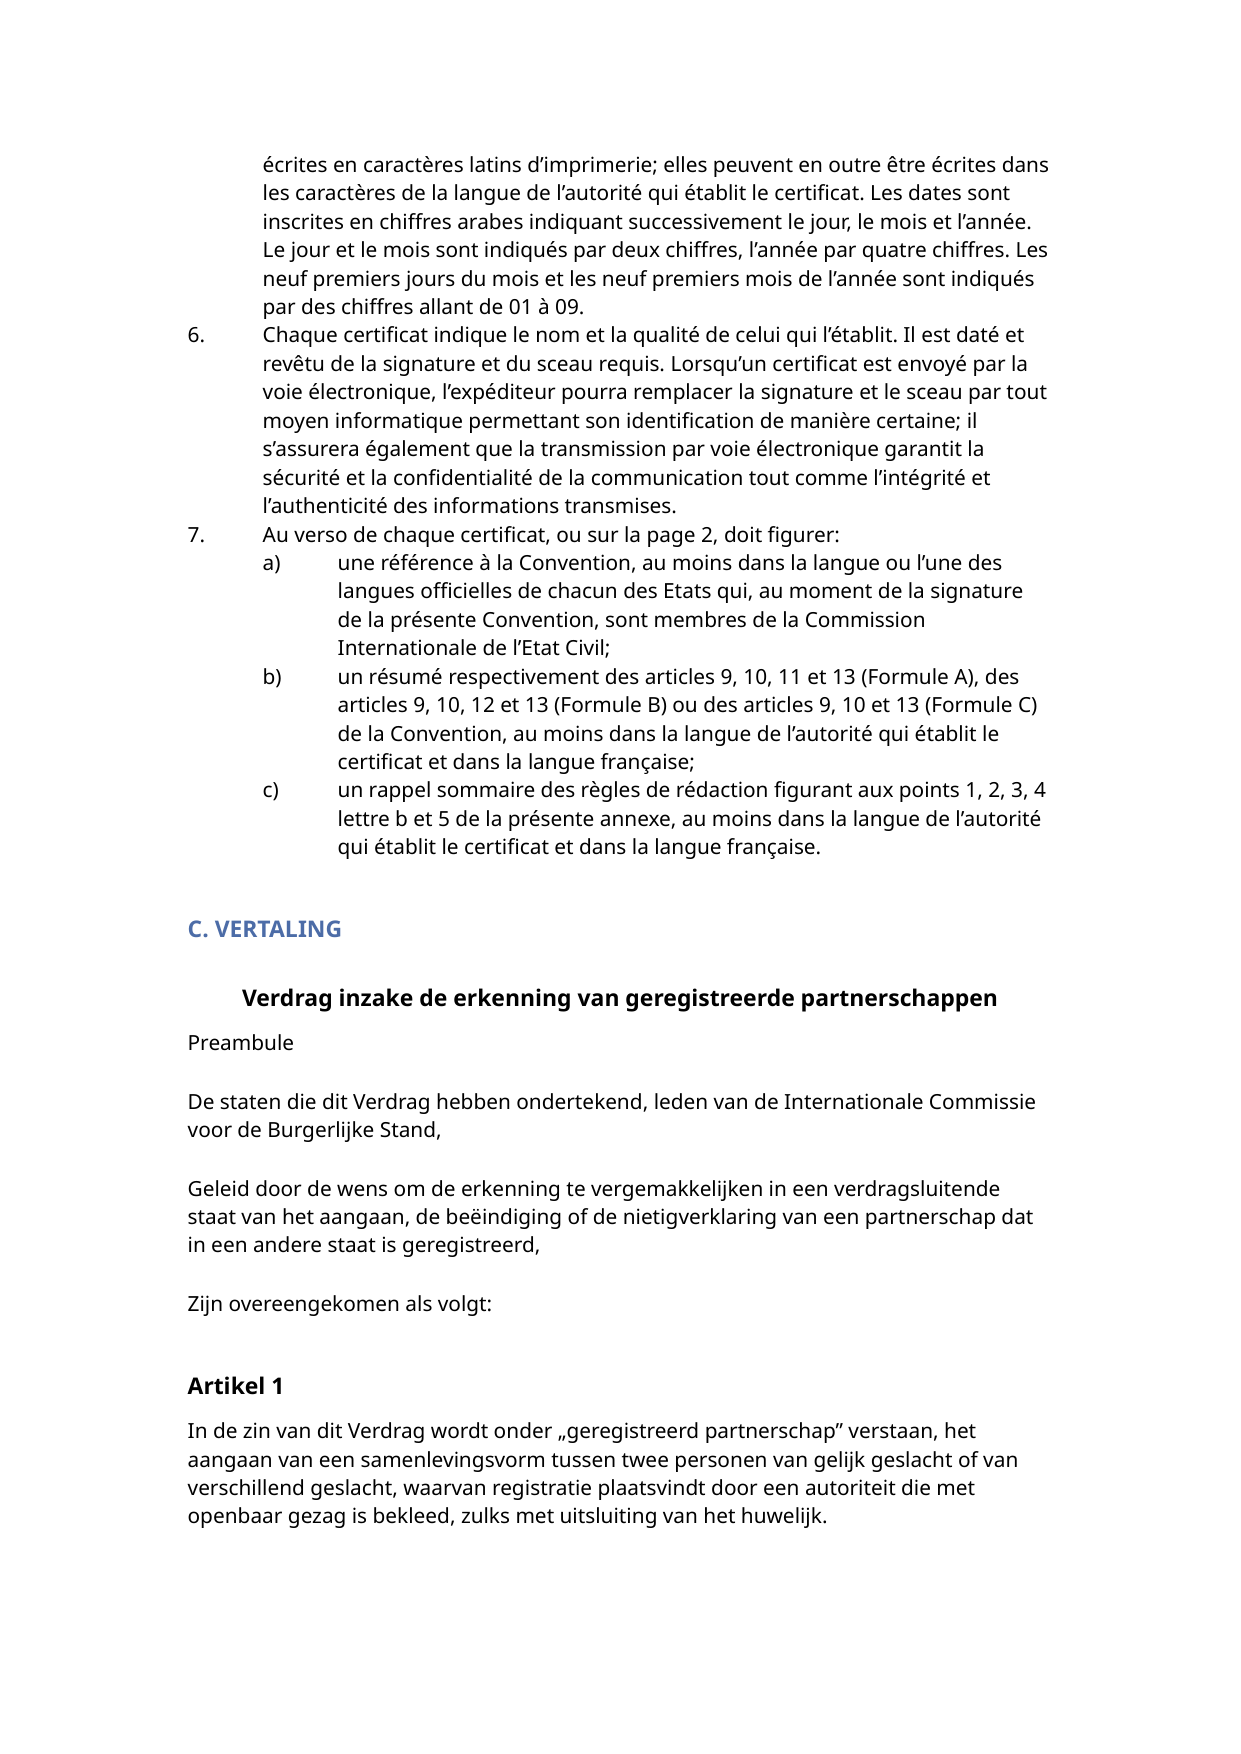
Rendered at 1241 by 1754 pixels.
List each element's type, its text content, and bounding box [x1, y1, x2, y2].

text Geleid door de wens om de erkenning te vergemakkelijken in een verdragsluitende staat van het aangaan, de beëindiging of de nietigverklaring van een partnerschap dat in een andere staat is geregistreerd, [187, 1174, 1053, 1259]
list un rappel sommaire des règles de rédaction figurant aux points 1, 2, 3, 4 lettre b et 5 de la présente annexe, au moins dans la langue de l’autorité qui établit le certificat et dans la langue française. [262, 776, 1053, 861]
text Zijn overeengekomen als volgt: [187, 1289, 1053, 1317]
subtitle C. VERTALING [187, 913, 1053, 945]
text De staten die dit Verdrag hebben ondertekend, leden van de Internationale Commissie voor de Burgerlijke Stand, [187, 1087, 1053, 1144]
text In de zin van dit Verdrag wordt onder „geregistreerd partnerschap” verstaan, het aangaan van een samenlevingsvorm tussen twee personen van gelijk geslacht of van verschillend geslacht, waarvan registratie plaatsvindt door een autoriteit die met openbaar gezag is bekleed, zulks met uitsluiting van het huwelijk. [187, 1416, 1053, 1530]
subtitle Preambule [187, 1028, 1053, 1057]
list un résumé respectivement des articles 9, 10, 11 et 13 (Formule A), des articles 9, 10, 12 et 13 (Formule B) ou des articles 9, 10 et 13 (Formule C) de la Convention, au moins dans la langue de l’autorité qui établit le certificat et dans la langue française; [262, 662, 1053, 776]
list Chaque certificat indique le nom et la qualité de celui qui l’établit. Il est daté et revêtu de la signature et du sceau requis. Lorsqu’un certificat est envoyé par la voie électronique, l’expéditeur pourra remplacer la signature et le sceau par tout moyen informatique permettant son identification de manière certaine; il s’assurera également que la transmission par voie électronique garantit la sécurité et la confidentialité de la communication tout comme l’intégrité et l’authenticité des informations transmises. [187, 321, 1053, 520]
subtitle Artikel 1 [187, 1370, 1053, 1401]
list écrites en caractères latins d’imprimerie; elles peuvent en outre être écrites dans les caractères de la langue de l’autorité qui établit le certificat. Les dates sont inscrites en chiffres arabes indiquant successivement le jour, le mois et l’année. Le jour et le mois sont indiqués par deux chiffres, l’année par quatre chiffres. Les neuf premiers jours du mois et les neuf premiers mois de l’année sont indiqués par des chiffres allant de 01 à 09. [187, 150, 1053, 321]
list Au verso de chaque certificat, ou sur la page 2, doit figurer: [187, 520, 1053, 548]
list une référence à la Convention, au moins dans la langue ou l’une des langues officielles de chacun des Etats qui, au moment de la signature de la présente Convention, sont membres de la Commission Internationale de l’Etat Civil; [262, 548, 1053, 662]
subtitle Verdrag inzake de erkenning van geregistreerde partnerschappen [187, 982, 1053, 1013]
